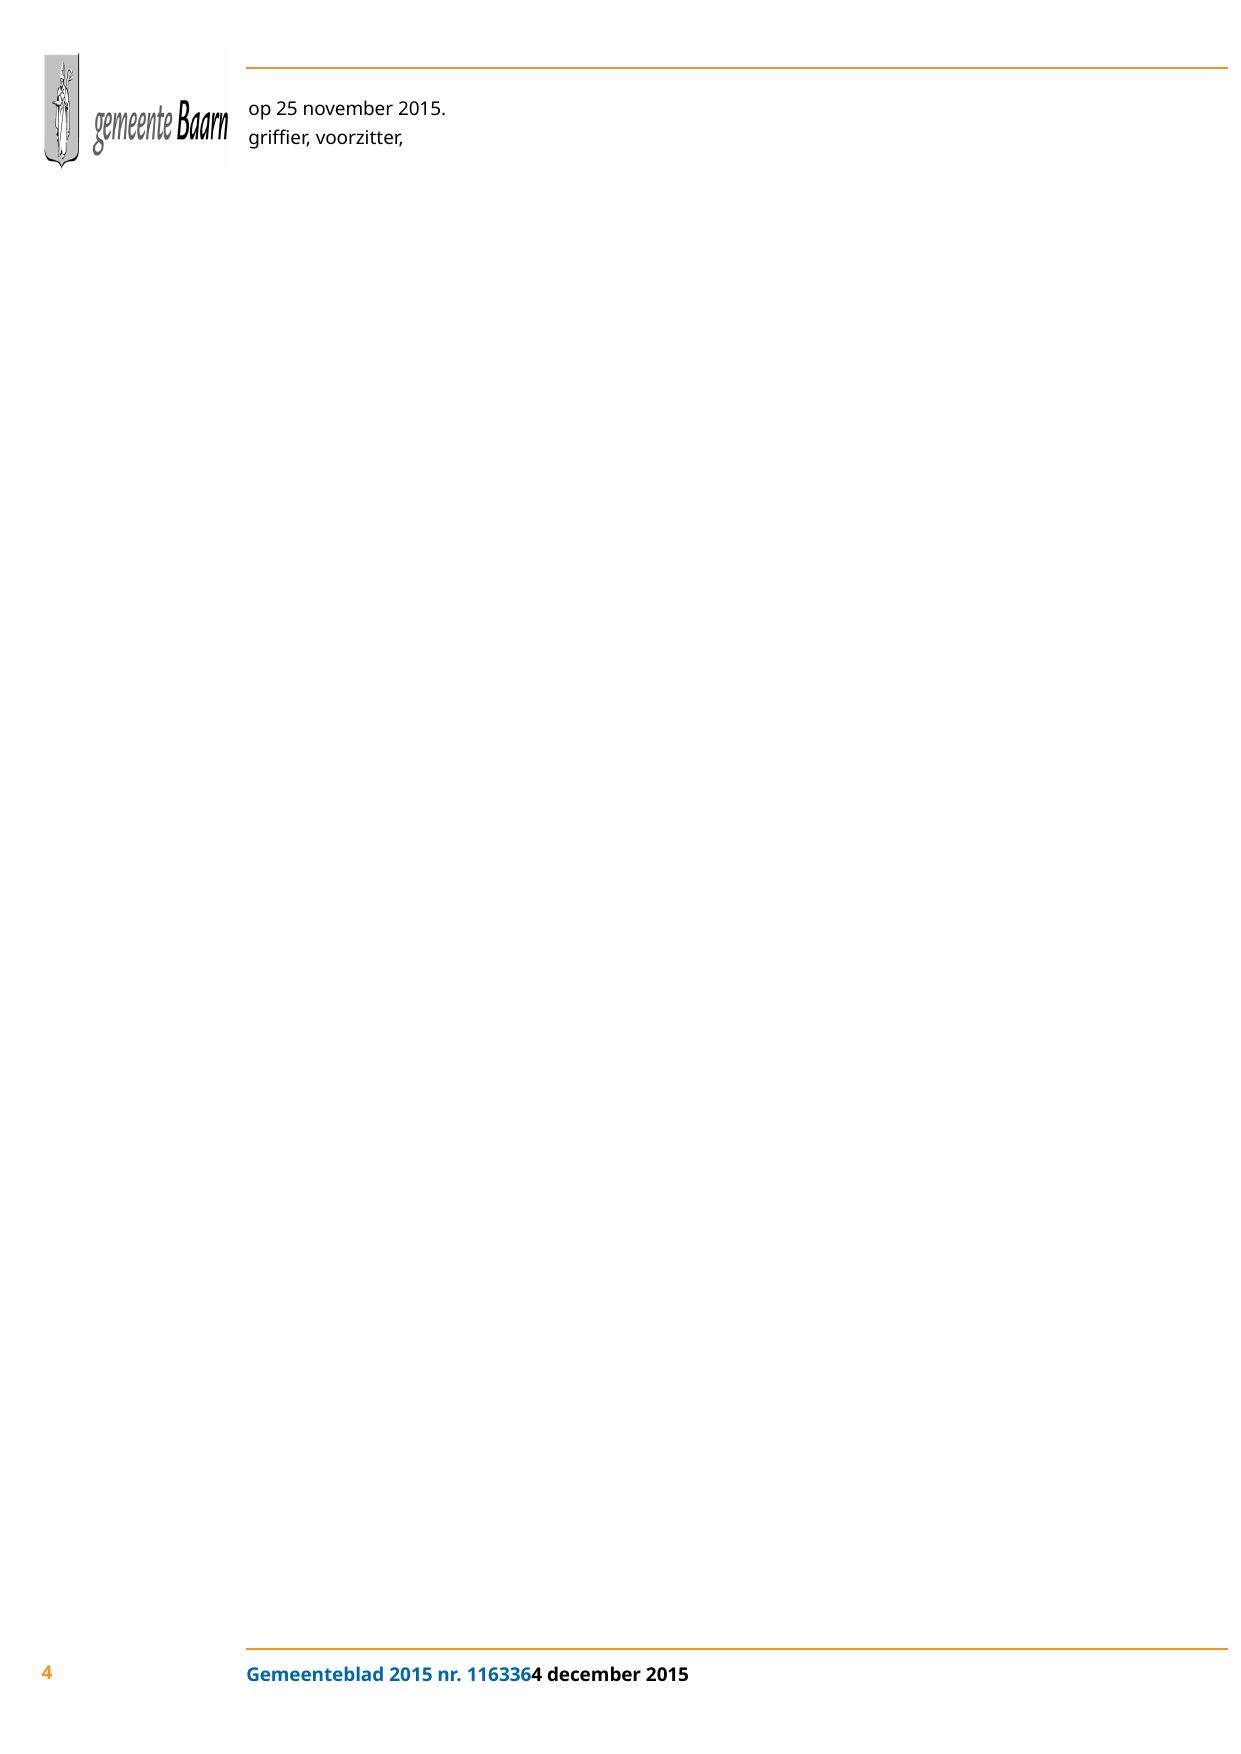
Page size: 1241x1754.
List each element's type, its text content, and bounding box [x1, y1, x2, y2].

text op 25 november 2015. [248, 95, 1152, 121]
picture [41, 47, 231, 172]
text griffier, voorzitter, [248, 124, 1152, 150]
